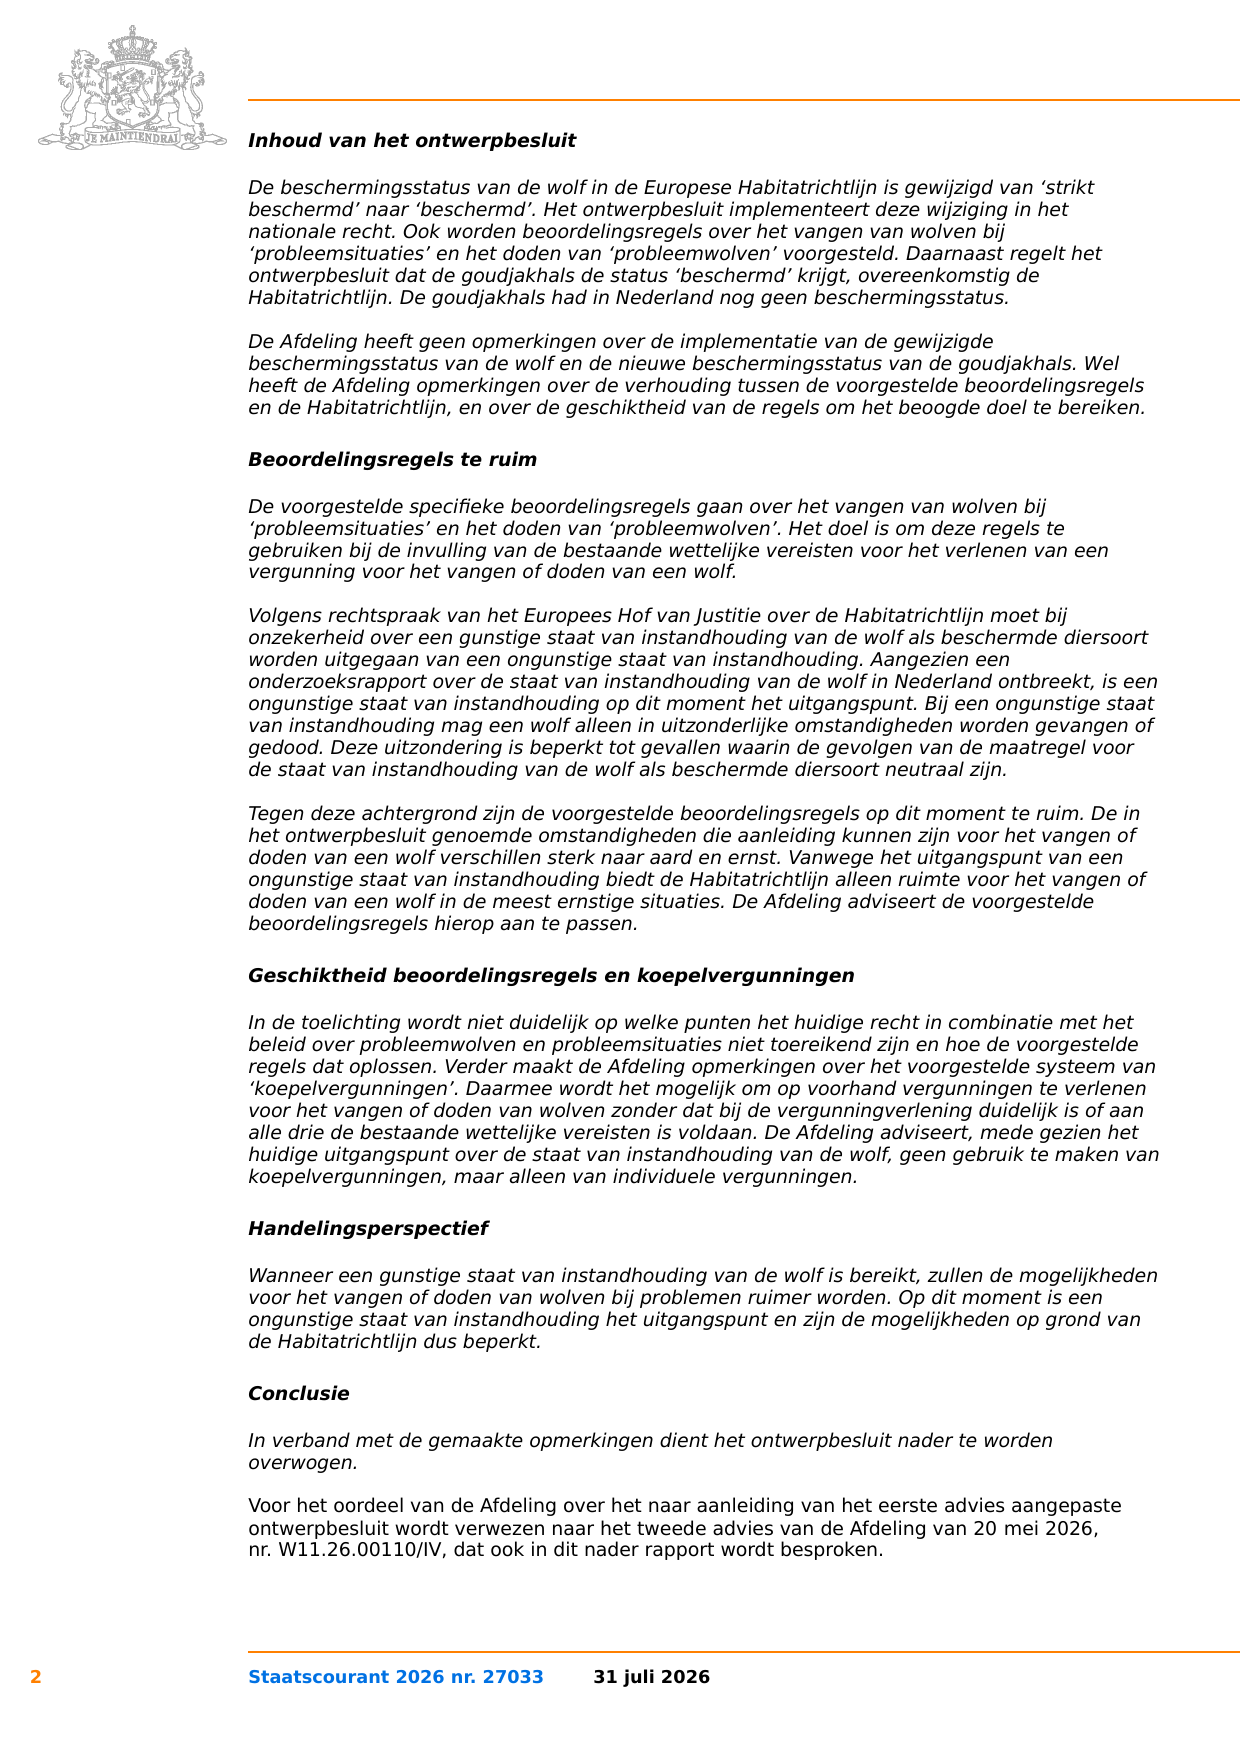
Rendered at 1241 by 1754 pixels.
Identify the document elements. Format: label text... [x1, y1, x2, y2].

text In verband met de gemaakte opmerkingen dient het ontwerpbesluit nader te worden overwogen. [248, 1429, 1163, 1473]
text Voor het oordeel van de Afdeling over het naar aanleiding van het eerste advies aangepaste ontwerpbesluit wordt verwezen naar het tweede advies van de Afdeling van 20 mei 2026, nr. W11.26.00110/IV, dat ook in dit nader rapport wordt besproken. [248, 1495, 1163, 1561]
subtitle Geschiktheid beoordelingsregels en koepelvergunningen [248, 965, 1163, 987]
text De beschermingsstatus van de wolf in de Europese Habitatrichtlijn is gewijzigd van ‘strikt beschermd’ naar ‘beschermd’. Het ontwerpbesluit implementeert deze wijziging in het nationale recht. Ook worden beoordelingsregels over het vangen van wolven bij ‘probleemsituaties’ en het doden van ‘probleemwolven’ voorgesteld. Daarnaast regelt het ontwerpbesluit dat de goudjakhals de status ‘beschermd’ krijgt, overeenkomstig de Habitatrichtlijn. De goudjakhals had in Nederland nog geen beschermingsstatus. [248, 177, 1163, 309]
text In de toelichting wordt niet duidelijk op welke punten het huidige recht in combinatie met het beleid over probleemwolven en probleemsituaties niet toereikend zijn en hoe de voorgestelde regels dat oplossen. Verder maakt de Afdeling opmerkingen over het voorgestelde systeem van ‘koepelvergunningen’. Daarmee wordt het mogelijk om op voorhand vergunningen te verlenen voor het vangen of doden van wolven zonder dat bij de vergunningverlening duidelijk is of aan alle drie de bestaande wettelijke vereisten is voldaan. De Afdeling adviseert, mede gezien het huidige uitgangspunt over de staat van instandhouding van de wolf, geen gebruik te maken van koepelvergunningen, maar alleen van individuele vergunningen. [248, 1012, 1163, 1188]
subtitle Handelingsperspectief [248, 1218, 1163, 1240]
text Tegen deze achtergrond zijn de voorgestelde beoordelingsregels op dit moment te ruim. De in het ontwerpbesluit genoemde omstandigheden die aanleiding kunnen zijn voor het vangen of doden van een wolf verschillen sterk naar aard en ernst. Vanwege het uitgangspunt van een ongunstige staat van instandhouding biedt de Habitatrichtlijn alleen ruimte voor het vangen of doden van een wolf in de meest ernstige situaties. De Afdeling adviseert de voorgestelde beoordelingsregels hierop aan te passen. [248, 803, 1163, 935]
subtitle Beoordelingsregels te ruim [248, 448, 1163, 471]
subtitle Inhoud van het ontwerpbesluit [248, 130, 1163, 152]
text Wanneer een gunstige staat van instandhouding van de wolf is bereikt, zullen de mogelijkheden voor het vangen of doden van wolven bij problemen ruimer worden. Op dit moment is een ongunstige staat van instandhouding het uitgangspunt en zijn de mogelijkheden op grond van de Habitatrichtlijn dus beperkt. [248, 1265, 1163, 1353]
subtitle Conclusie [248, 1383, 1163, 1404]
picture [38, 25, 227, 150]
text Volgens rechtspraak van het Europees Hof van Justitie over de Habitatrichtlijn moet bij onzekerheid over een gunstige staat van instandhouding van de wolf als beschermde diersoort worden uitgegaan van een ongunstige staat van instandhouding. Aangezien een onderzoeksrapport over de staat van instandhouding van de wolf in Nederland ontbreekt, is een ongunstige staat van instandhouding op dit moment het uitgangspunt. Bij een ongunstige staat van instandhouding mag een wolf alleen in uitzonderlijke omstandigheden worden gevangen of gedood. Deze uitzondering is beperkt tot gevallen waarin de gevolgen van de maatregel voor de staat van instandhouding van de wolf als beschermde diersoort neutraal zijn. [248, 605, 1163, 781]
text De voorgestelde specifieke beoordelingsregels gaan over het vangen van wolven bij ‘probleemsituaties’ en het doden van ‘probleemwolven’. Het doel is om deze regels te gebruiken bij de invulling van de bestaande wettelijke vereisten voor het verlenen van een vergunning voor het vangen of doden van een wolf. [248, 496, 1163, 583]
text De Afdeling heeft geen opmerkingen over de implementatie van de gewijzigde beschermingsstatus van de wolf en de nieuwe beschermingsstatus van de goudjakhals. Wel heeft de Afdeling opmerkingen over de verhouding tussen de voorgestelde beoordelingsregels en de Habitatrichtlijn, en over de geschiktheid van de regels om het beoogde doel te bereiken. [248, 331, 1163, 418]
